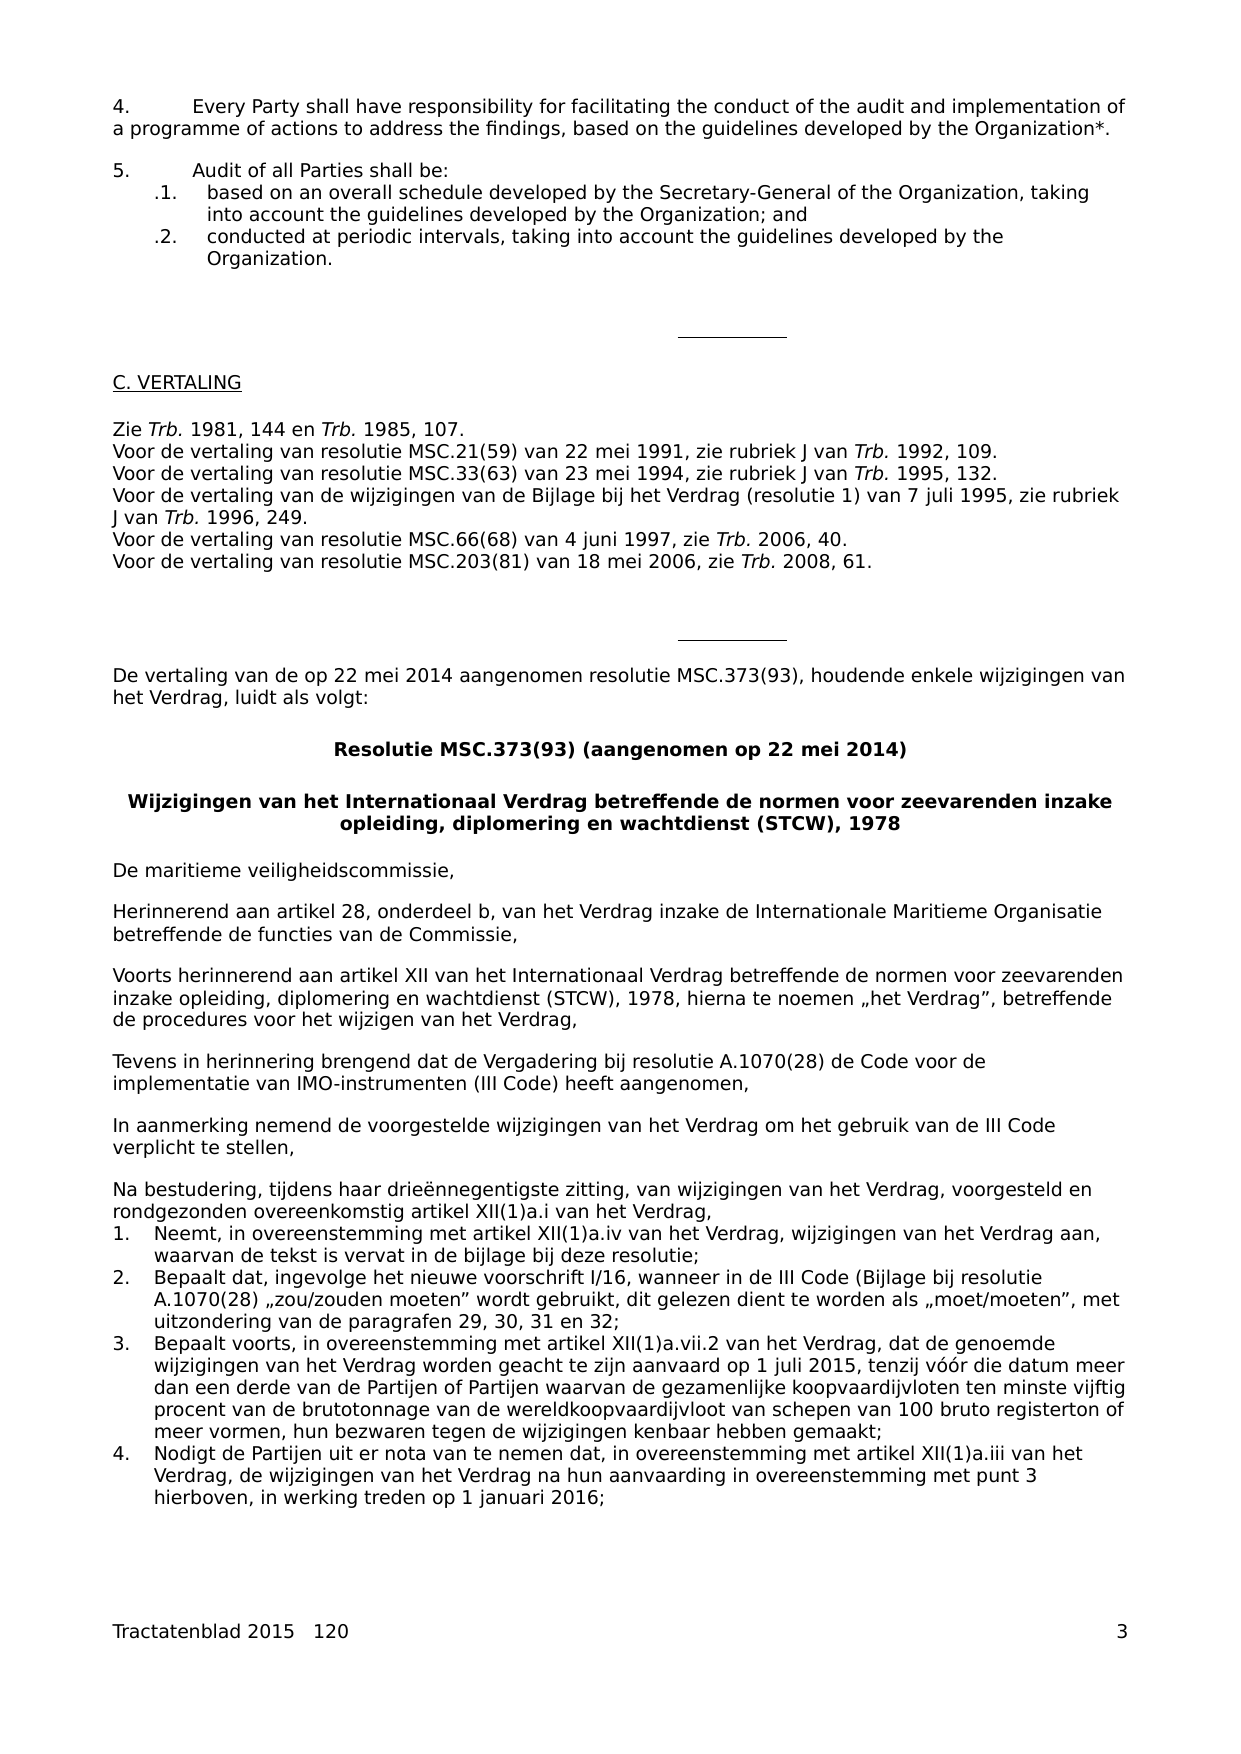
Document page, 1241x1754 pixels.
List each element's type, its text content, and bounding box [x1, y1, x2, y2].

text De maritieme veiligheidscommissie, [112, 859, 1128, 881]
text Zie Trb. 1981, 144 en Trb. 1985, 107. [112, 419, 1128, 441]
text 5. Audit of all Parties shall be: [112, 160, 1128, 182]
text Tevens in herinnering brengend dat de Vergadering bij resolutie A.1070(28) de Code voor de implementatie van IMO-instrumenten (III Code) heeft aangenomen, [112, 1051, 1128, 1095]
text Voor de vertaling van resolutie MSC.203(81) van 18 mei 2006, zie Trb. 2008, 61. [112, 551, 1128, 573]
text De vertaling van de op 22 mei 2014 aangenomen resolutie MSC.373(93), houdende enkele wijzigingen van het Verdrag, luidt als volgt: [112, 664, 1128, 708]
text 2. Bepaalt dat, ingevolge het nieuwe voorschrift I/16, wanneer in de III Code (Bijlage bij resolutie A.1070(28) „zou/zouden moeten” wordt gebruikt, dit gelezen dient te worden als „moet/moeten”, met uitzondering van de paragrafen 29, 30, 31 en 32; [112, 1267, 1128, 1333]
subtitle Resolutie MSC.373(93) (aangenomen op 22 mei 2014) [112, 738, 1128, 761]
text In aanmerking nemend de voorgestelde wijzigingen van het Verdrag om het gebruik van de III Code verplicht te stellen, [112, 1115, 1128, 1159]
text 3. Bepaalt voorts, in overeenstemming met artikel XII(1)a.vii.2 van het Verdrag, dat de genoemde wijzigingen van het Verdrag worden geacht te zijn aanvaard op 1 juli 2015, tenzij vóór die datum meer dan een derde van de Partijen of Partijen waarvan de gezamenlijke koopvaardijvloten ten minste vijftig procent van de brutotonnage van de wereldkoopvaardijvloot van schepen van 100 bruto registerton of meer vormen, hun bezwaren tegen de wijzigingen kenbaar hebben gemaakt; [112, 1333, 1128, 1443]
subtitle Wijzigingen van het Internationaal Verdrag betreffende de normen voor zeevarenden inzake opleiding, diplomering en wachtdienst (STCW), 1978 [112, 791, 1128, 834]
text 1. Neemt, in overeenstemming met artikel XII(1)a.iv van het Verdrag, wijzigingen van het Verdrag aan, waarvan de tekst is vervat in de bijlage bij deze resolutie; [112, 1223, 1128, 1267]
text Na bestudering, tijdens haar drieënnegentigste zitting, van wijzigingen van het Verdrag, voorgesteld en rondgezonden overeenkomstig artikel XII(1)a.i van het Verdrag, [112, 1179, 1128, 1223]
text .1. based on an overall schedule developed by the Secretary-General of the Organization, taking into account the guidelines developed by the Organization; and [153, 182, 1128, 226]
text Voor de vertaling van resolutie MSC.33(63) van 23 mei 1994, zie rubriek J van Trb. 1995, 132. [112, 463, 1128, 485]
text Voor de vertaling van resolutie MSC.21(59) van 22 mei 1991, zie rubriek J van Trb. 1992, 109. [112, 441, 1128, 463]
text 4. Every Party shall have responsibility for facilitating the conduct of the audit and implementation of a programme of actions to address the findings, based on the guidelines developed by the Organization*. [112, 96, 1128, 140]
text Herinnerend aan artikel 28, onderdeel b, van het Verdrag inzake de Internationale Maritieme Organisatie betreffende de functies van de Commissie, [112, 901, 1128, 945]
text Voor de vertaling van resolutie MSC.66(68) van 4 juni 1997, zie Trb. 2006, 40. [112, 529, 1128, 551]
text Voorts herinnerend aan artikel XII van het Internationaal Verdrag betreffende de normen voor zeevarenden inzake opleiding, diplomering en wachtdienst (STCW), 1978, hierna te noemen „het Verdrag”, betreffende de procedures voor het wijzigen van het Verdrag, [112, 965, 1128, 1031]
subtitle C. VERTALING [112, 372, 1128, 394]
text .2. conducted at periodic intervals, taking into account the guidelines developed by the Organization. [153, 226, 1128, 270]
text 4. Nodigt de Partijen uit er nota van te nemen dat, in overeenstemming met artikel XII(1)a.iii van het Verdrag, de wijzigingen van het Verdrag na hun aanvaarding in overeenstemming met punt 3 hierboven, in werking treden op 1 januari 2016; [112, 1443, 1128, 1509]
text Voor de vertaling van de wijzigingen van de Bijlage bij het Verdrag (resolutie 1) van 7 juli 1995, zie rubriek J van Trb. 1996, 249. [112, 485, 1128, 529]
